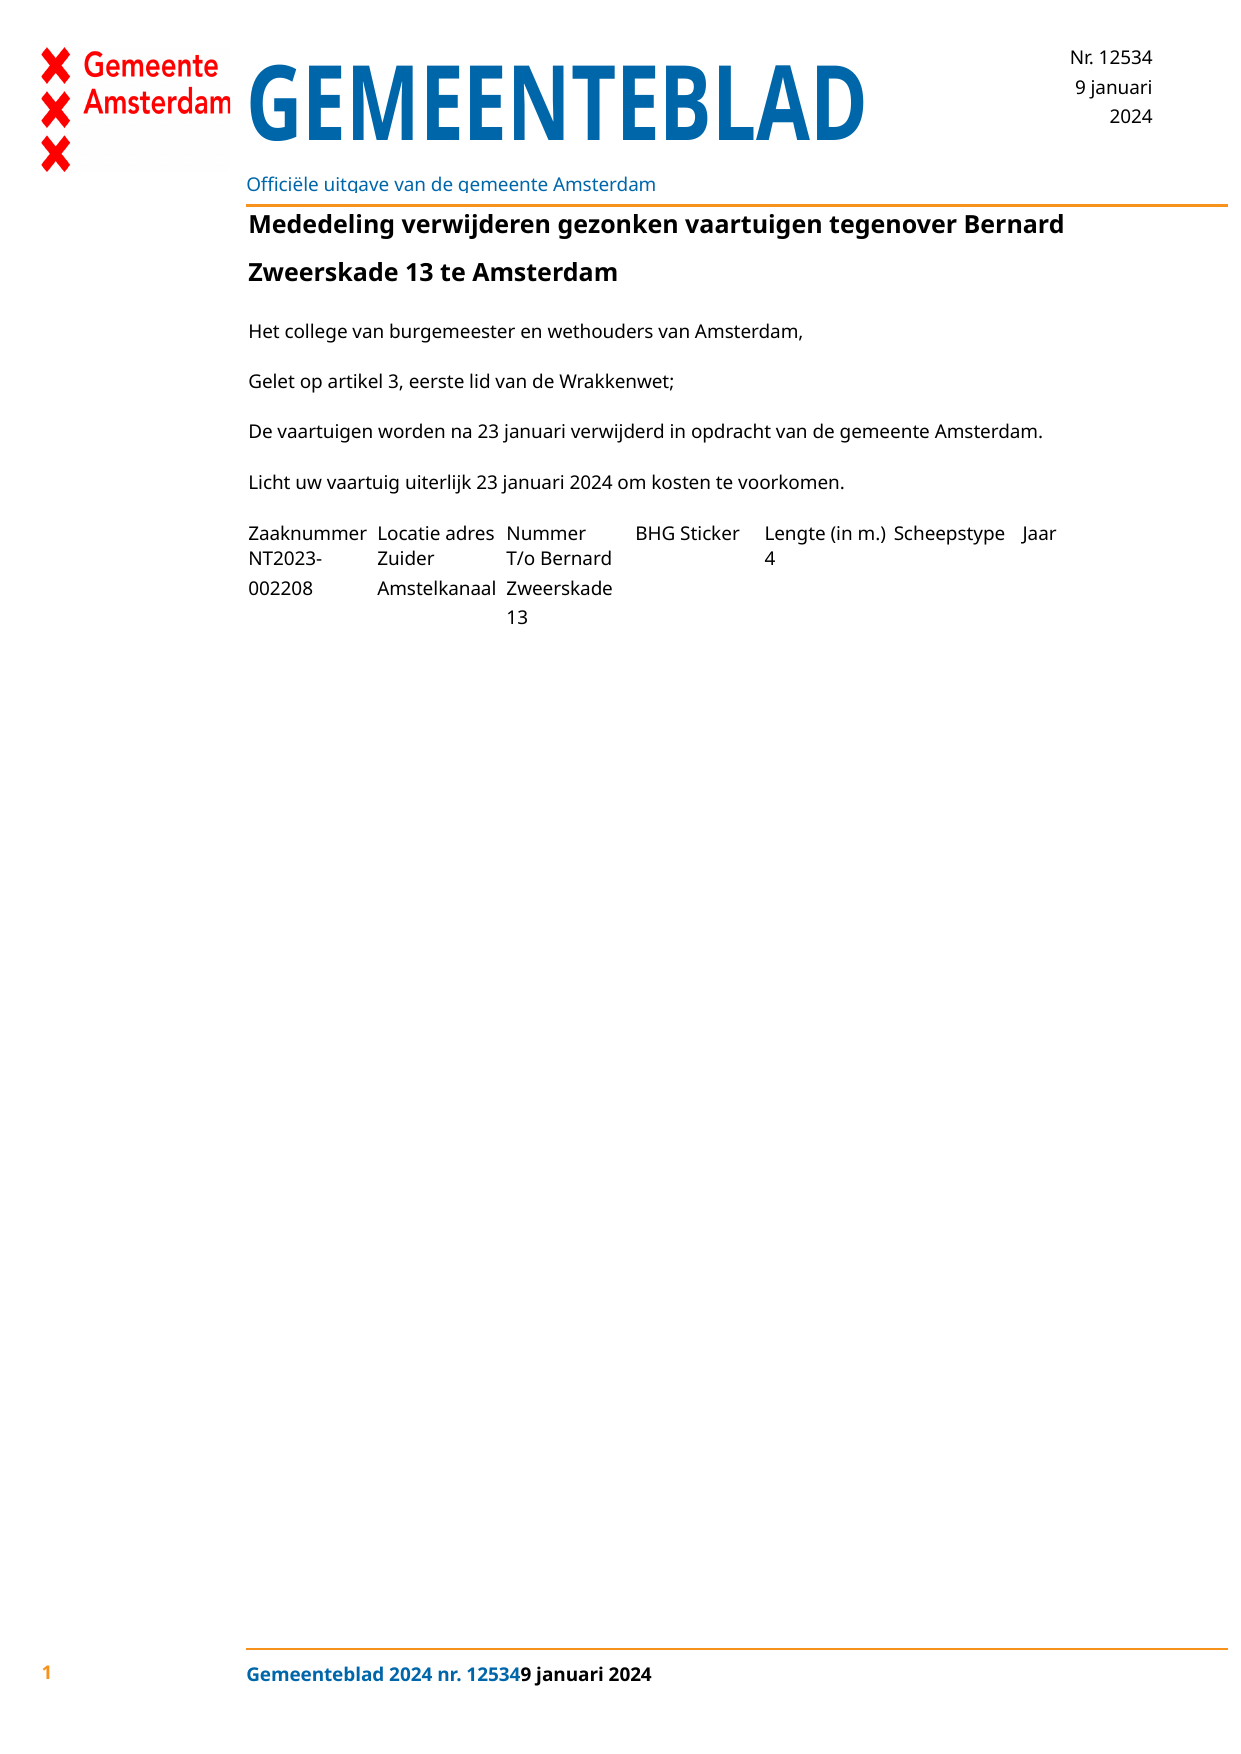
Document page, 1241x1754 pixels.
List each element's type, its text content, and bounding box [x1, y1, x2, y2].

table_header Lengte (in m.) [764, 520, 893, 545]
text Gelet op artikel 3, eerste lid van de Wrakkenwet; [248, 368, 1152, 394]
picture [41, 47, 231, 172]
table_cell T/o Bernard Zweerskade 13 [506, 545, 635, 630]
table_cell [1023, 545, 1152, 630]
table_cell [894, 545, 1022, 630]
table_header Scheepstype [894, 520, 1022, 545]
table_cell 4 [764, 545, 893, 630]
table_cell [635, 545, 764, 630]
table_header Jaar [1023, 520, 1152, 545]
text Licht uw vaartuig uiterlijk 23 januari 2024 om kosten te voorkomen. [248, 469, 1152, 495]
text Het college van burgemeester en wethouders van Amsterdam, [248, 318, 1152, 344]
text Mededeling verwijderen gezonken vaartuigen tegenover Bernard Zweerskade 13 te Amsterdam [248, 207, 1152, 288]
table_header Nummer [506, 520, 635, 545]
table_cell NT2023-002208 [248, 545, 377, 630]
table_cell Zuider Amstelkanaal [377, 545, 506, 630]
table_header Locatie adres [377, 520, 506, 545]
table_header BHG Sticker [635, 520, 764, 545]
table_header Zaaknummer [248, 520, 377, 545]
text De vaartuigen worden na 23 januari verwijderd in opdracht van de gemeente Amsterdam. [248, 419, 1152, 444]
